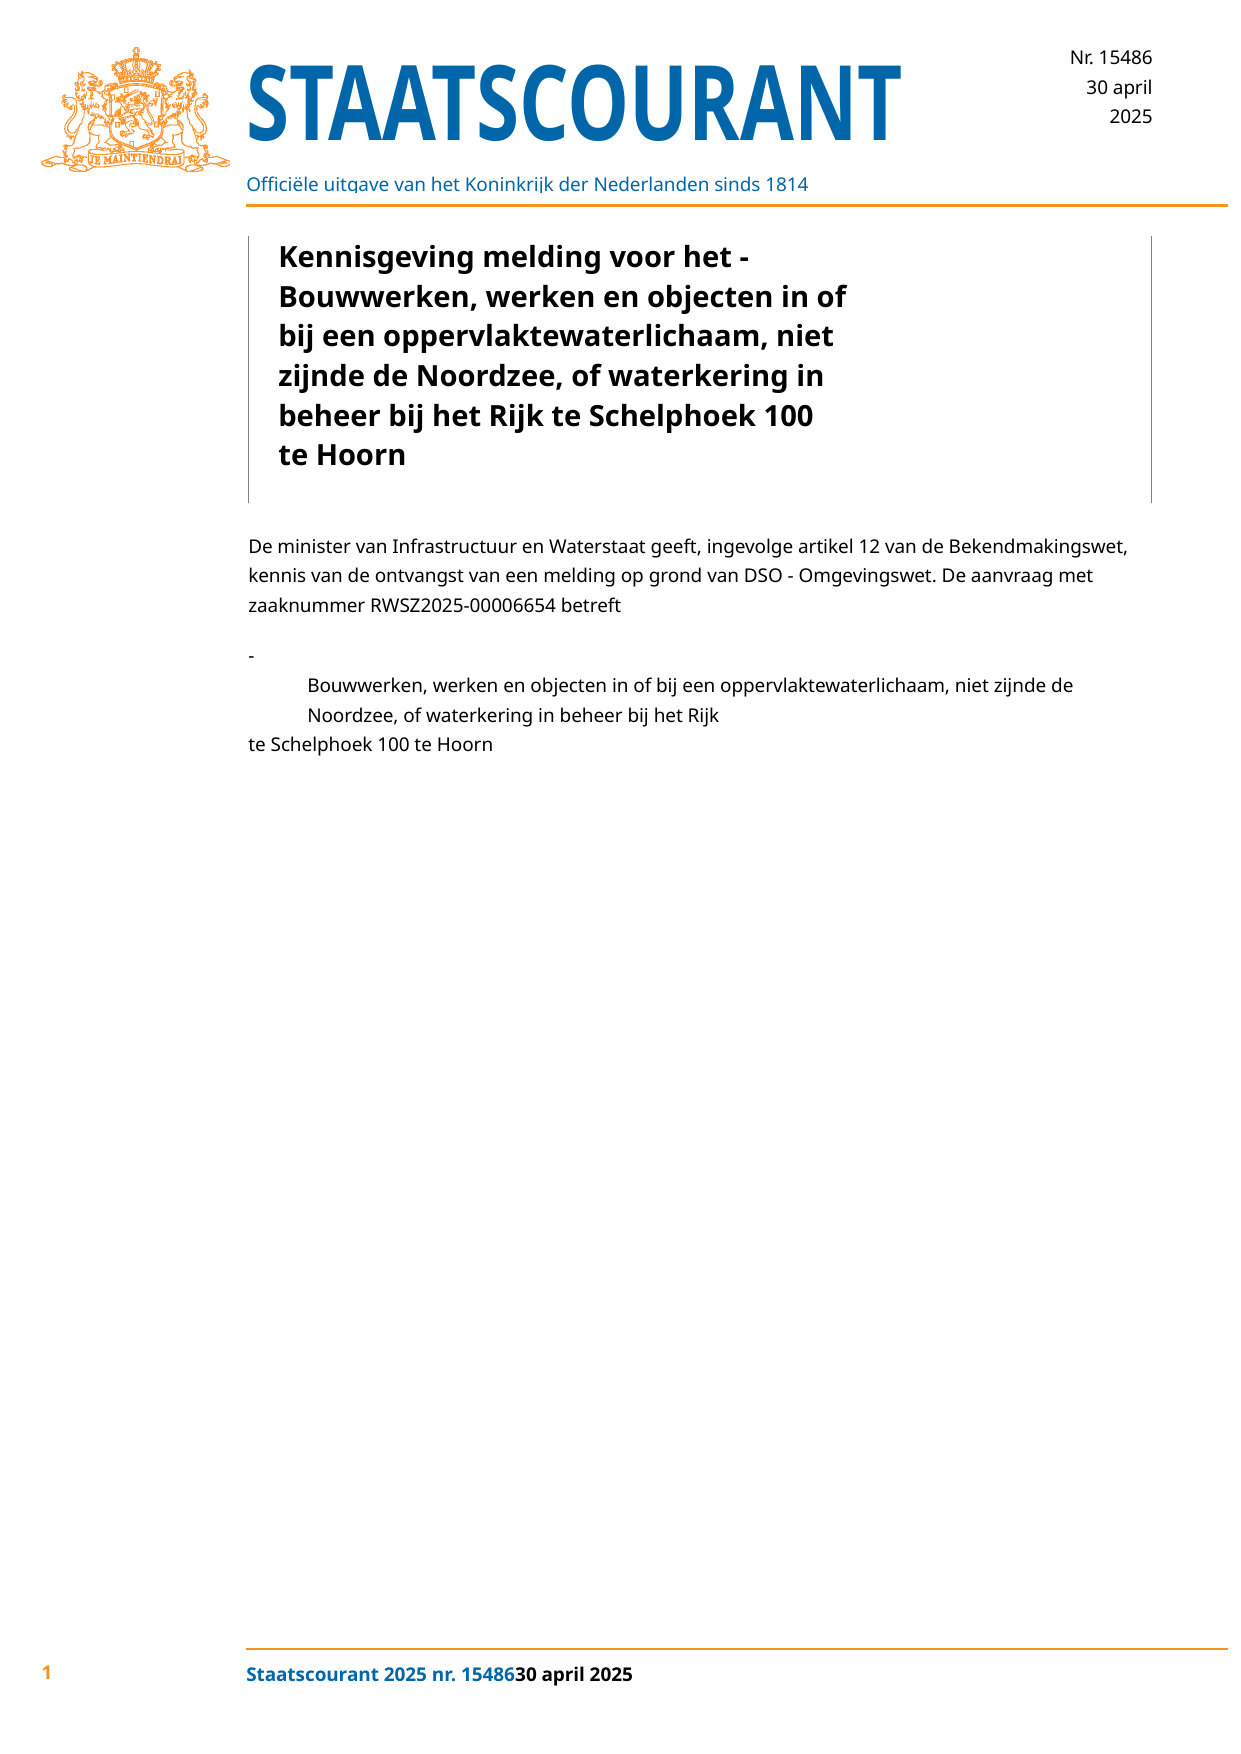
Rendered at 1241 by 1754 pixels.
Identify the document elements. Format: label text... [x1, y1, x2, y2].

table_header [850, 414, 1151, 503]
text te Schelphoek 100 te Hoorn [248, 731, 1152, 757]
table_header [850, 236, 912, 413]
table_header Kennisgeving melding voor het -Bouwwerken, werken en objecten in of bij een oppervlaktewaterlichaam, niet zijnde de Noordzee, of waterkering in beheer bij het Rijk te Schelphoek 100 te Hoorn [249, 236, 850, 503]
table_header [1090, 236, 1151, 413]
picture [41, 47, 231, 172]
picture [912, 236, 1090, 414]
list Bouwwerken, werken en objecten in of bij een oppervlaktewaterlichaam, niet zijnde de Noordzee, of waterkering in beheer bij het Rijk [248, 672, 1152, 727]
text De minister van Infrastructuur en Waterstaat geeft, ingevolge artikel 12 van de Bekendmakingswet, kennis van de ontvangst van een melding op grond van DSO - Omgevingswet. De aanvraag met zaaknummer RWSZ2025-00006654 betreft [248, 533, 1152, 618]
